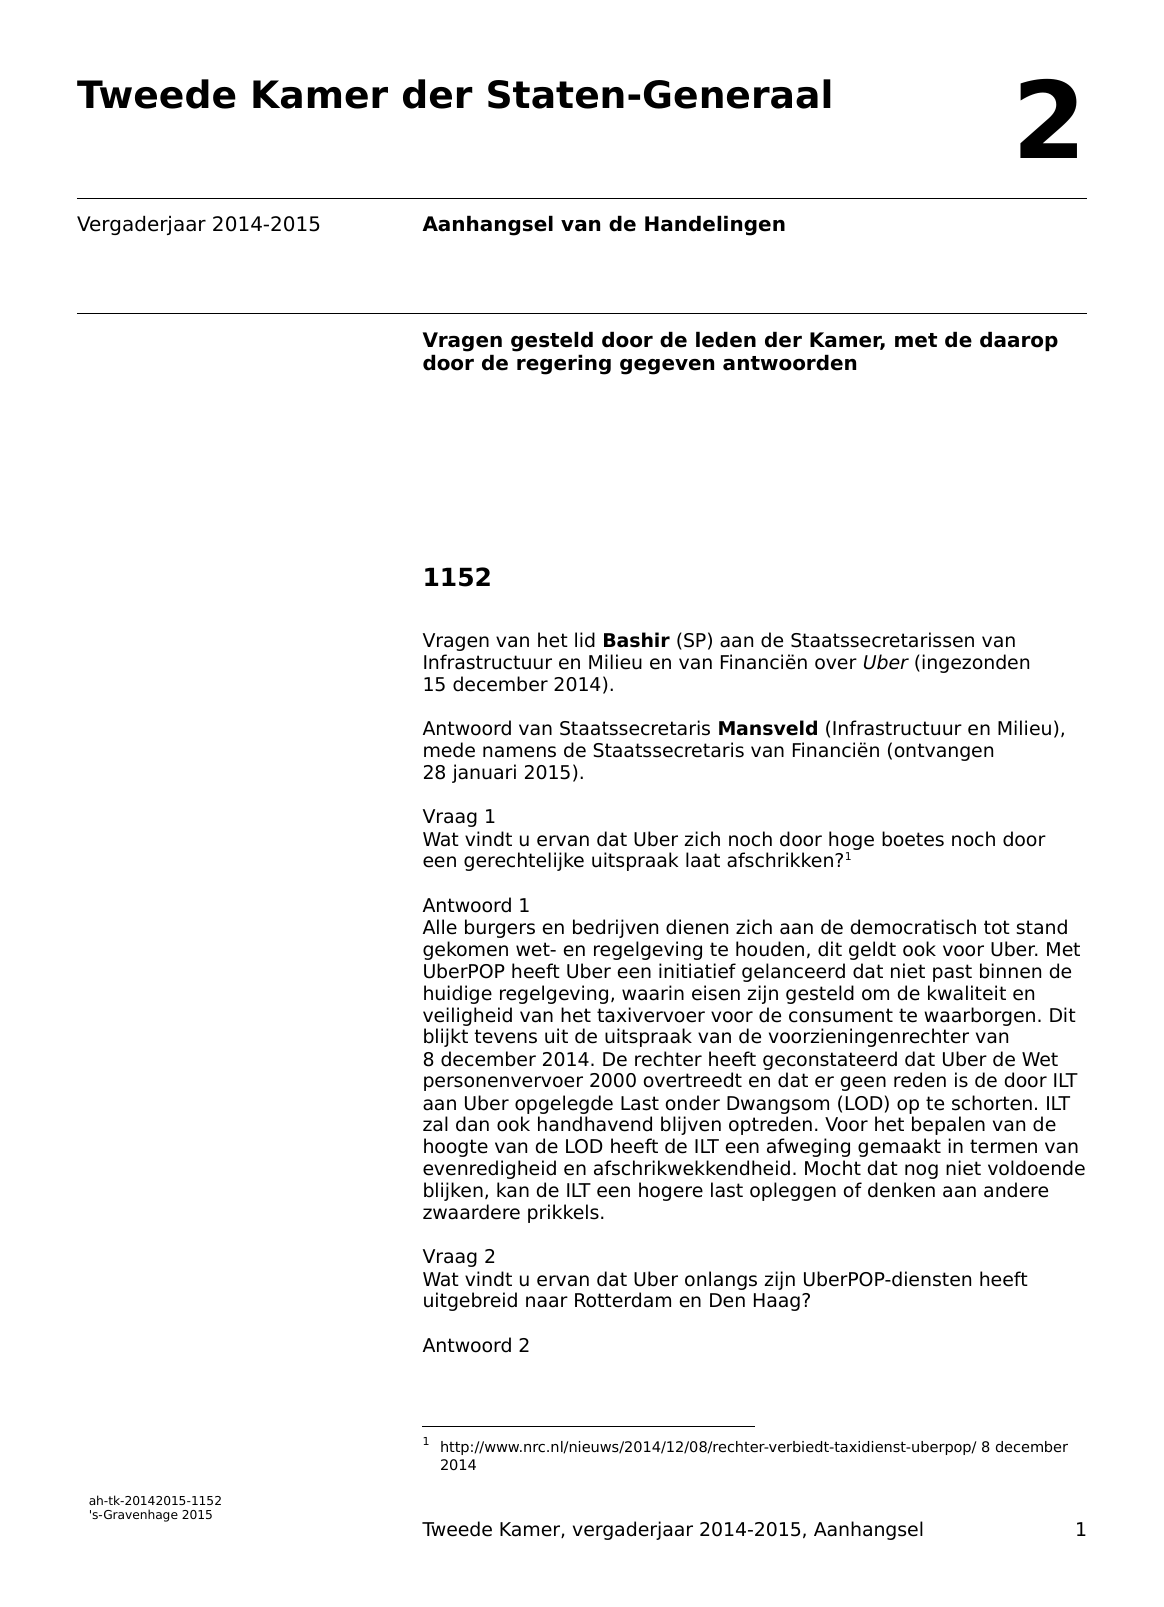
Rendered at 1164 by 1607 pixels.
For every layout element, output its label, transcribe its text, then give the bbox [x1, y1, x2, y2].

text Antwoord 2 [422, 1334, 1087, 1357]
text Vragen van het lid Bashir (SP) aan de Staatssecretarissen van Infrastructuur en Milieu en van Financiën over Uber (ingezonden 15 december 2014). [422, 630, 1087, 696]
text Antwoord van Staatssecretaris Mansveld (Infrastructuur en Milieu), mede namens de Staatssecretaris van Financiën (ontvangen 28 januari 2015). [422, 718, 1087, 784]
table_cell [77, 314, 422, 375]
table_header 2 [886, 59, 1087, 198]
text ah-tk-20142015-1152 [88, 1494, 323, 1508]
text Vraag 2 [422, 1246, 1087, 1268]
text Vraag 1 [422, 806, 1087, 828]
table_header Tweede Kamer der Staten-Generaal [77, 59, 886, 198]
table_cell Vragen gesteld door de leden der Kamer, met de daarop door de regering gegeven antwoorden [422, 314, 1087, 375]
text 's-Gravenhage 2015 [88, 1508, 323, 1522]
text Wat vindt u ervan dat Uber zich noch door hoge boetes noch door een gerechtelijke uitspraak laat afschrikken? [422, 828, 1087, 872]
table_cell Aanhangsel van de Handelingen [422, 199, 1087, 313]
text http://www.nrc.nl/nieuws/2014/12/08/rechter-verbiedt-taxidienst-uberpop/ 8 december 2014 [422, 1435, 1087, 1474]
text Wat vindt u ervan dat Uber onlangs zijn UberPOP-diensten heeft uitgebreid naar Rotterdam en Den Haag? [422, 1268, 1087, 1312]
text Antwoord 1 [422, 894, 1087, 917]
text Alle burgers en bedrijven dienen zich aan de democratisch tot stand gekomen wet- en regelgeving te houden, dit geldt ook voor Uber. Met UberPOP heeft Uber een initiatief gelanceerd dat niet past binnen de huidige regelgeving, waarin eisen zijn gesteld om de kwaliteit en veiligheid van het taxivervoer voor de consument te waarborgen. Dit blijkt tevens uit de uitspraak van de voorzieningenrechter van 8 december 2014. De rechter heeft geconstateerd dat Uber de Wet personenvervoer 2000 overtreedt en dat er geen reden is de door ILT aan Uber opgelegde Last onder Dwangsom (LOD) op te schorten. ILT zal dan ook handhavend blijven optreden. Voor het bepalen van de hoogte van de LOD heeft de ILT een afweging gemaakt in termen van evenredigheid en afschrikwekkendheid. Mocht dat nog niet voldoende blijken, kan de ILT een hogere last opleggen of denken aan andere zwaardere prikkels. [422, 917, 1087, 1224]
text 1152 [422, 563, 1087, 592]
table_cell Vergaderjaar 2014-2015 [77, 199, 422, 313]
